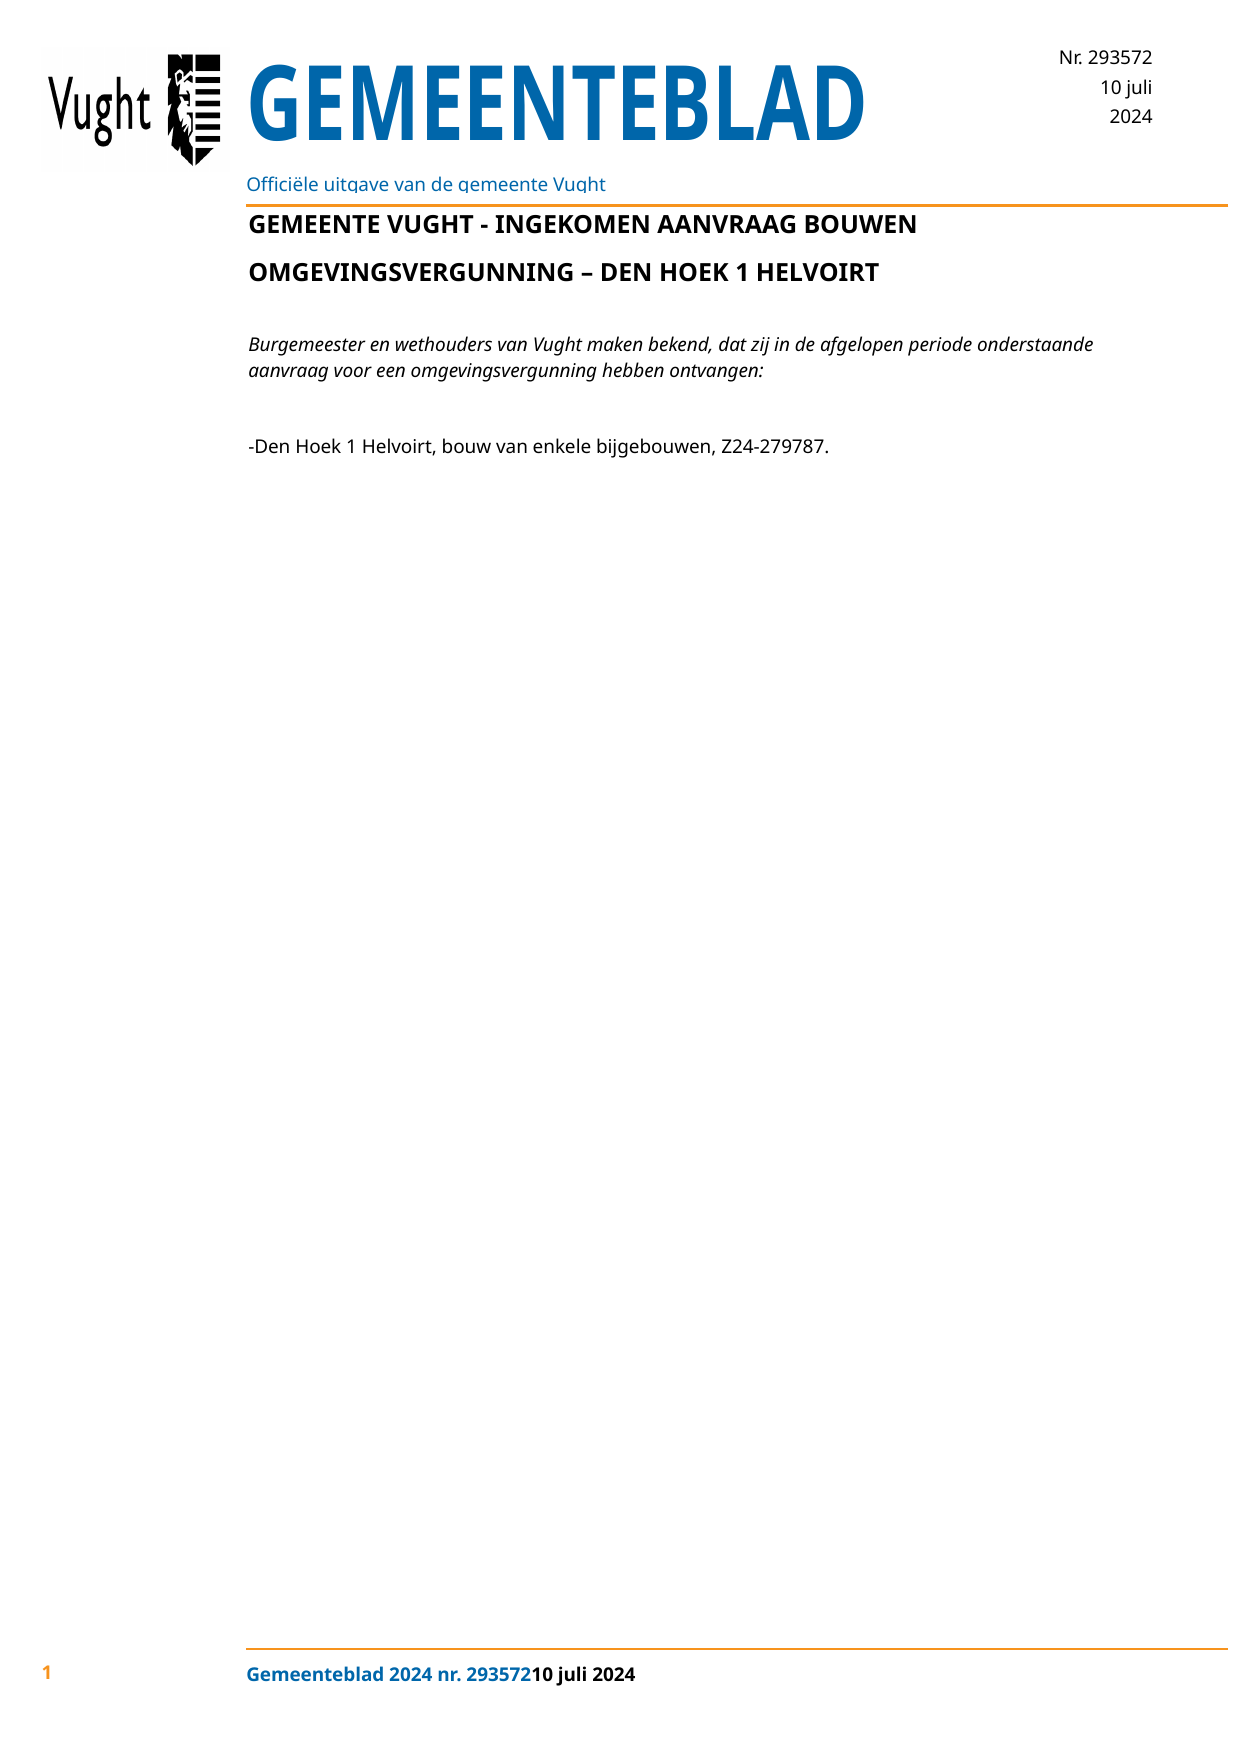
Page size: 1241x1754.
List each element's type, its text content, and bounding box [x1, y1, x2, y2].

text -Den Hoek 1 Helvoirt, bouw van enkele bijgebouwen, Z24-279787. [248, 433, 1152, 459]
text Burgemeester en wethouders van Vught maken bekend, dat zij in de afgelopen periode onderstaande aanvraag voor een omgevingsvergunning hebben ontvangen: [248, 331, 1152, 383]
picture [41, 47, 231, 172]
text GEMEENTE VUGHT - INGEKOMEN AANVRAAG BOUWEN OMGEVINGSVERGUNNING – DEN HOEK 1 HELVOIRT [248, 207, 1152, 288]
